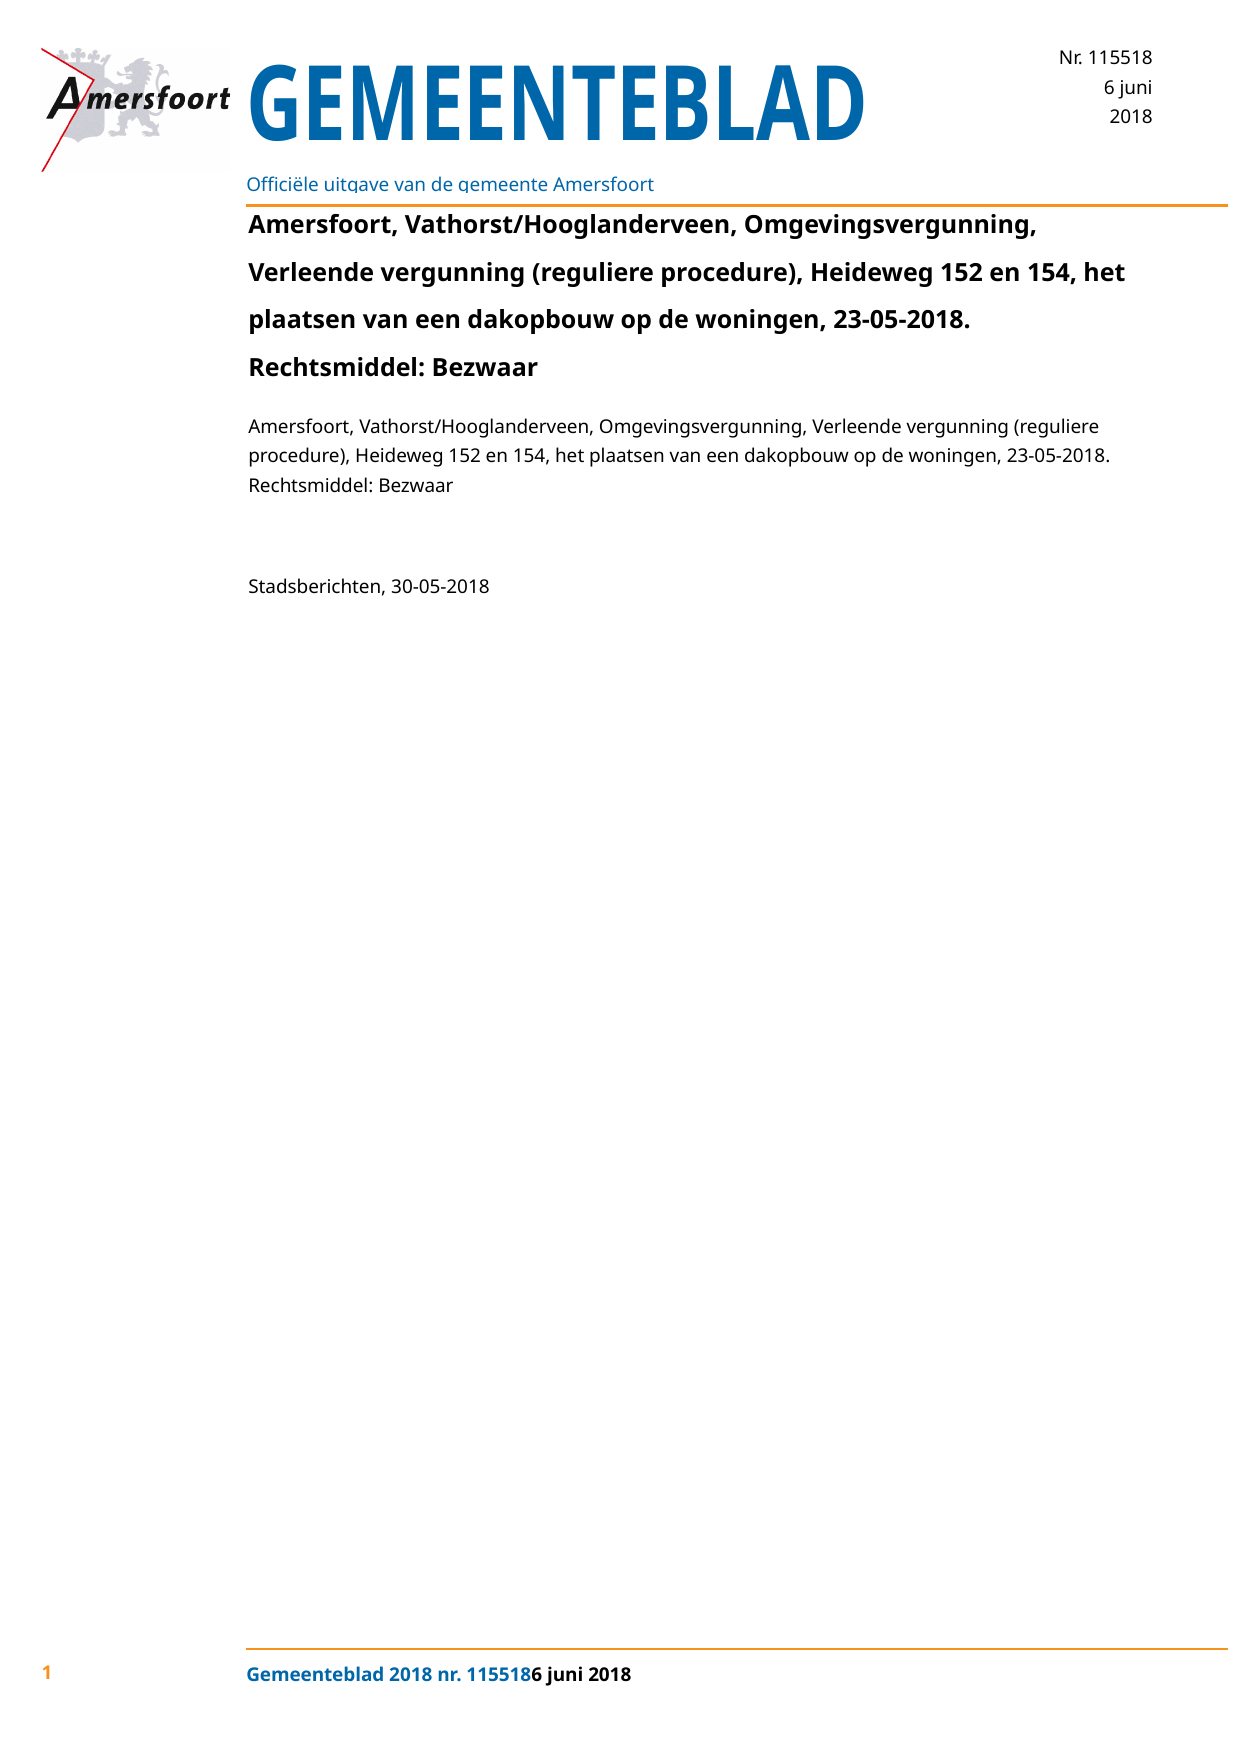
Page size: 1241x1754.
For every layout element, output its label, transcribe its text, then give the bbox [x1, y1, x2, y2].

picture [41, 47, 231, 172]
text Stadsberichten, 30-05-2018 [248, 573, 1152, 599]
text Amersfoort, Vathorst/Hooglanderveen, Omgevingsvergunning, Verleende vergunning (reguliere procedure), Heideweg 152 en 154, het plaatsen van een dakopbouw op de woningen, 23-05-2018. Rechtsmiddel: Bezwaar [248, 207, 1152, 384]
text Amersfoort, Vathorst/Hooglanderveen, Omgevingsvergunning, Verleende vergunning (reguliere procedure), Heideweg 152 en 154, het plaatsen van een dakopbouw op de woningen, 23-05-2018. Rechtsmiddel: Bezwaar [248, 413, 1152, 498]
